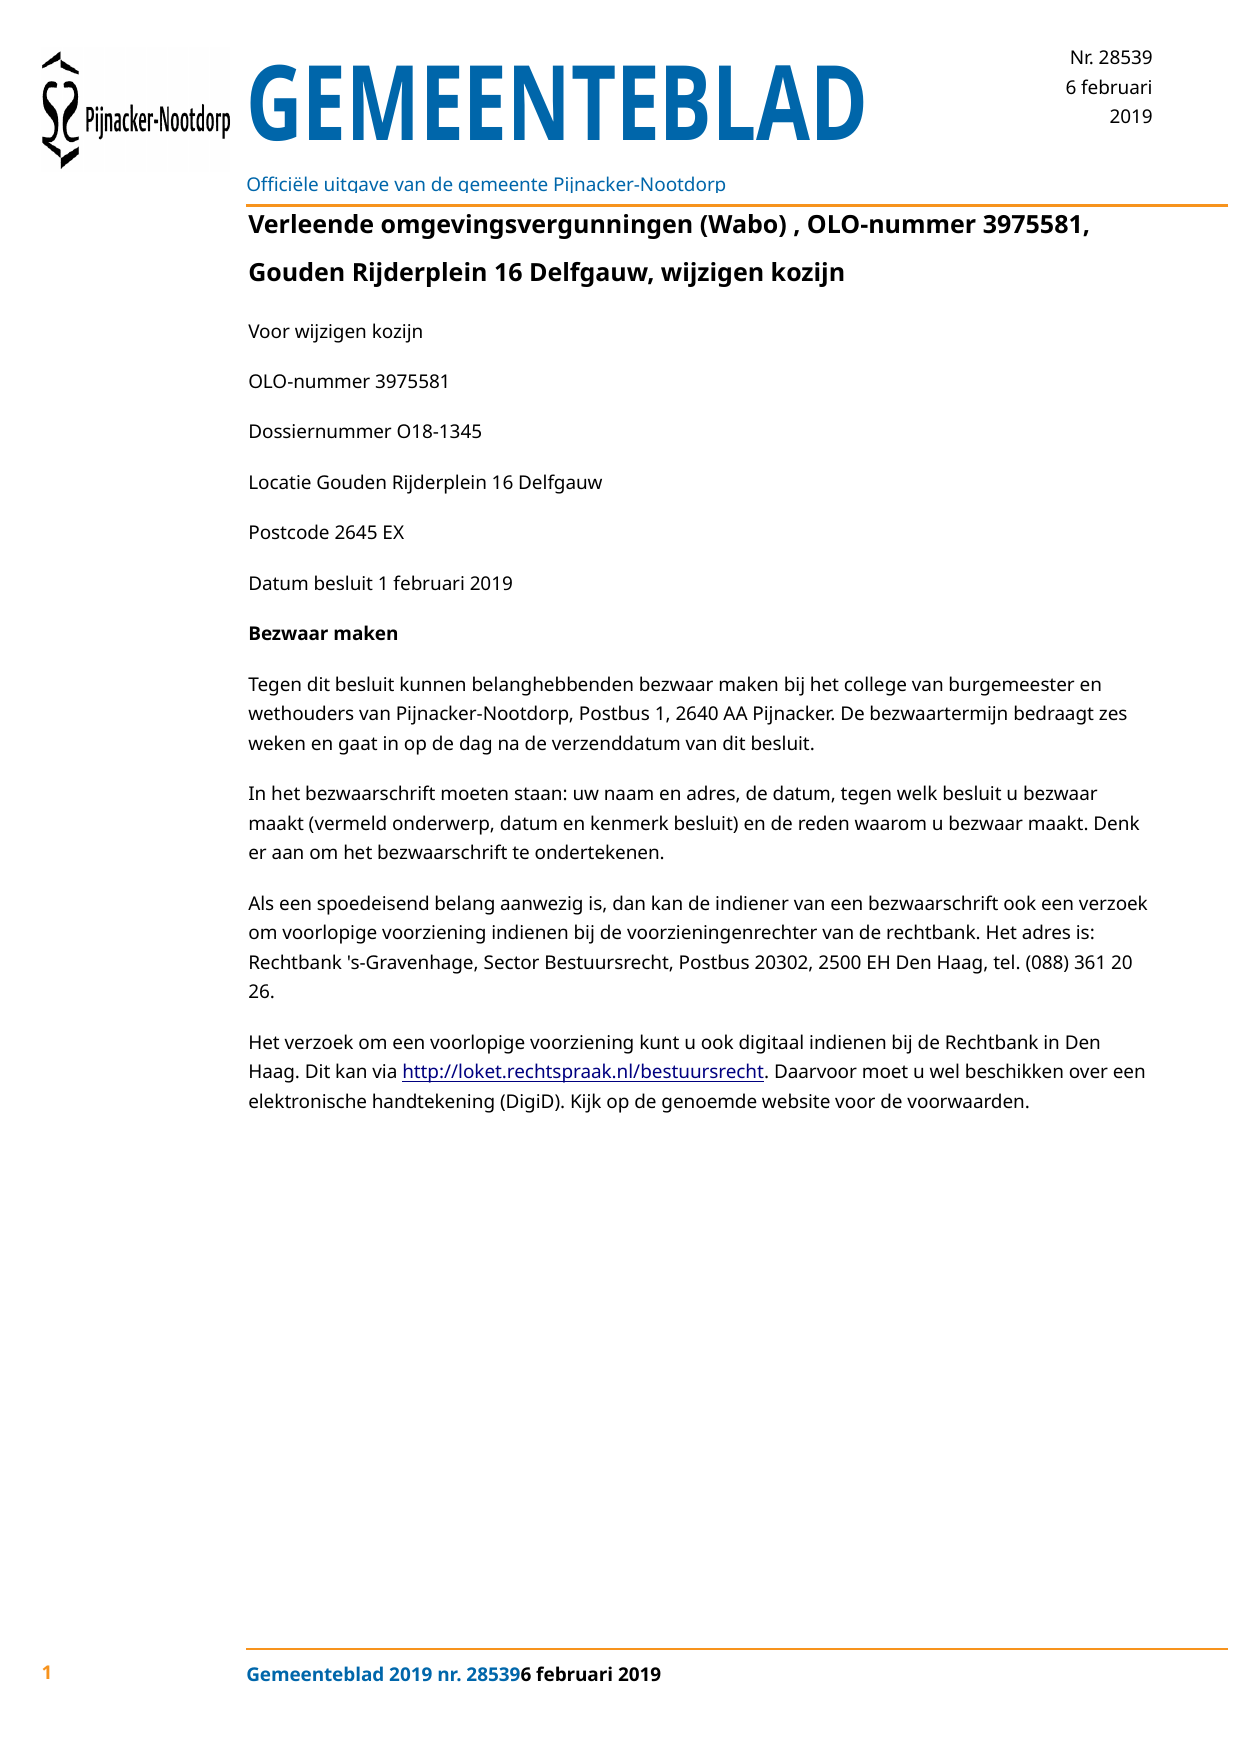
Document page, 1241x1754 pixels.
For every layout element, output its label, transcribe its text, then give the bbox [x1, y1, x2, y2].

text Voor wijzigen kozijn [248, 318, 1152, 344]
text Tegen dit besluit kunnen belanghebbenden bezwaar maken bij het college van burgemeester en wethouders van Pijnacker-Nootdorp, Postbus 1, 2640 AA Pijnacker. De bezwaartermijn bedraagt zes weken en gaat in op de dag na de verzenddatum van dit besluit. [248, 671, 1152, 756]
text Het verzoek om een voorlopige voorziening kunt u ook digitaal indienen bij de Rechtbank in Den Haag. Dit kan via http://loket.rechtspraak.nl/bestuursrecht. Daarvoor moet u wel beschikken over een elektronische handtekening (DigiD). Kijk op de genoemde website voor de voorwaarden. [248, 1029, 1152, 1114]
text Datum besluit 1 februari 2019 [248, 570, 1152, 596]
text In het bezwaarschrift moeten staan: uw naam en adres, de datum, tegen welk besluit u bezwaar maakt (vermeld onderwerp, datum en kenmerk besluit) en de reden waarom u bezwaar maakt. Denk er aan om het bezwaarschrift te ondertekenen. [248, 780, 1152, 865]
picture [41, 47, 231, 172]
text Dossiernummer O18-1345 [248, 419, 1152, 444]
text OLO-nummer 3975581 [248, 368, 1152, 394]
text Verleende omgevingsvergunningen (Wabo) , OLO-nummer 3975581, Gouden Rijderplein 16 Delfgauw, wijzigen kozijn [248, 207, 1152, 288]
text Bezwaar maken [248, 620, 1152, 646]
text Locatie Gouden Rijderplein 16 Delfgauw [248, 469, 1152, 495]
text Postcode 2645 EX [248, 519, 1152, 545]
text Als een spoedeisend belang aanwezig is, dan kan de indiener van een bezwaarschrift ook een verzoek om voorlopige voorziening indienen bij de voorzieningenrechter van de rechtbank. Het adres is: Rechtbank 's-Gravenhage, Sector Bestuursrecht, Postbus 20302, 2500 EH Den Haag, tel. (088) 361 20 26. [248, 890, 1152, 1004]
